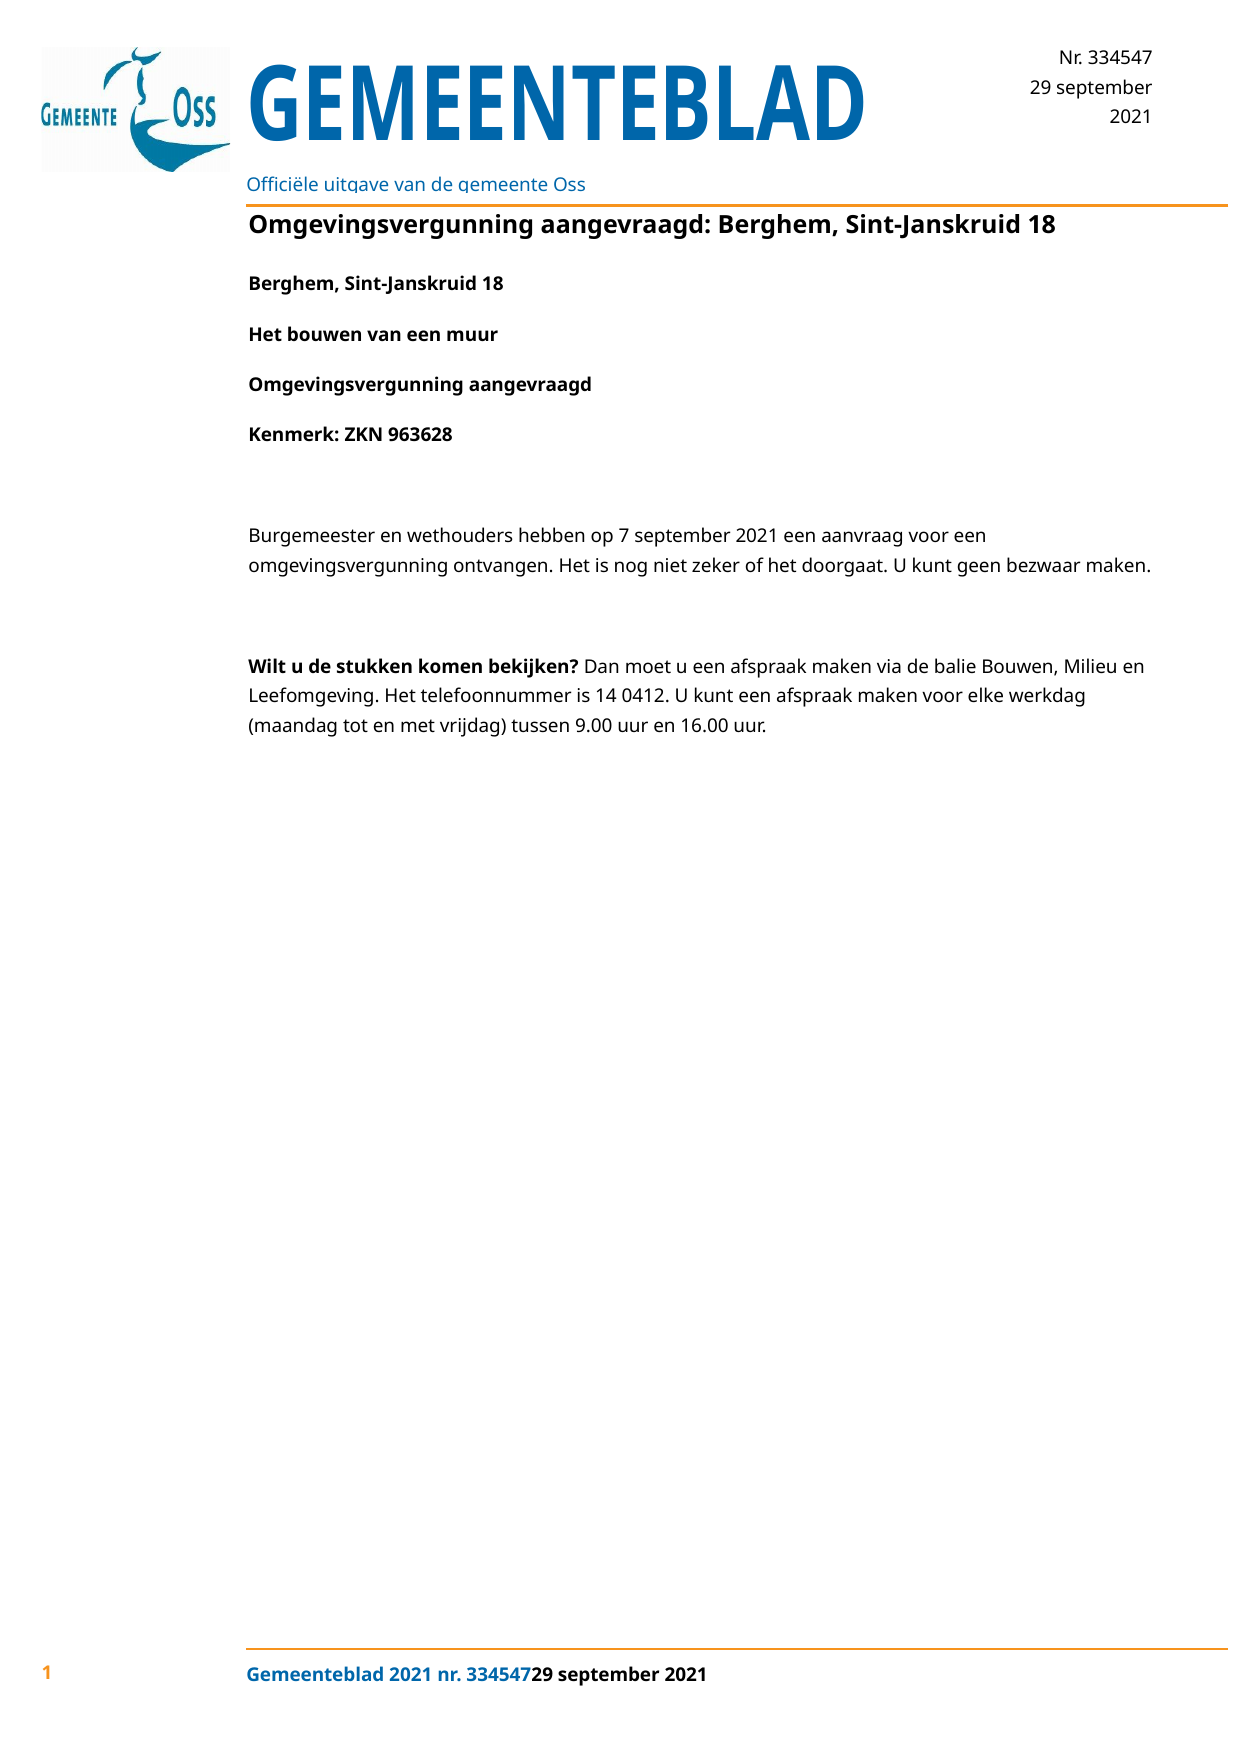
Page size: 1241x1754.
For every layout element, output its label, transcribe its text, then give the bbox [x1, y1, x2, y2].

picture [41, 47, 231, 172]
text Burgemeester en wethouders hebben op 7 september 2021 een aanvraag voor een omgevingsvergunning ontvangen. Het is nog niet zeker of het doorgaat. U kunt geen bezwaar maken. [248, 522, 1152, 578]
text Omgevingsvergunning aangevraagd [248, 371, 1152, 397]
text Omgevingsvergunning aangevraagd: Berghem, Sint-Janskruid 18 [248, 207, 1152, 241]
text Het bouwen van een muur [248, 321, 1152, 346]
text Wilt u de stukken komen bekijken? Dan moet u een afspraak maken via de balie Bouwen, Milieu en Leefomgeving. Het telefoonnummer is 14 0412. U kunt een afspraak maken voor elke werkdag (maandag tot en met vrijdag) tussen 9.00 uur en 16.00 uur. [248, 653, 1152, 738]
text Kenmerk: ZKN 963628 [248, 422, 1152, 447]
text Berghem, Sint-Janskruid 18 [248, 270, 1152, 296]
